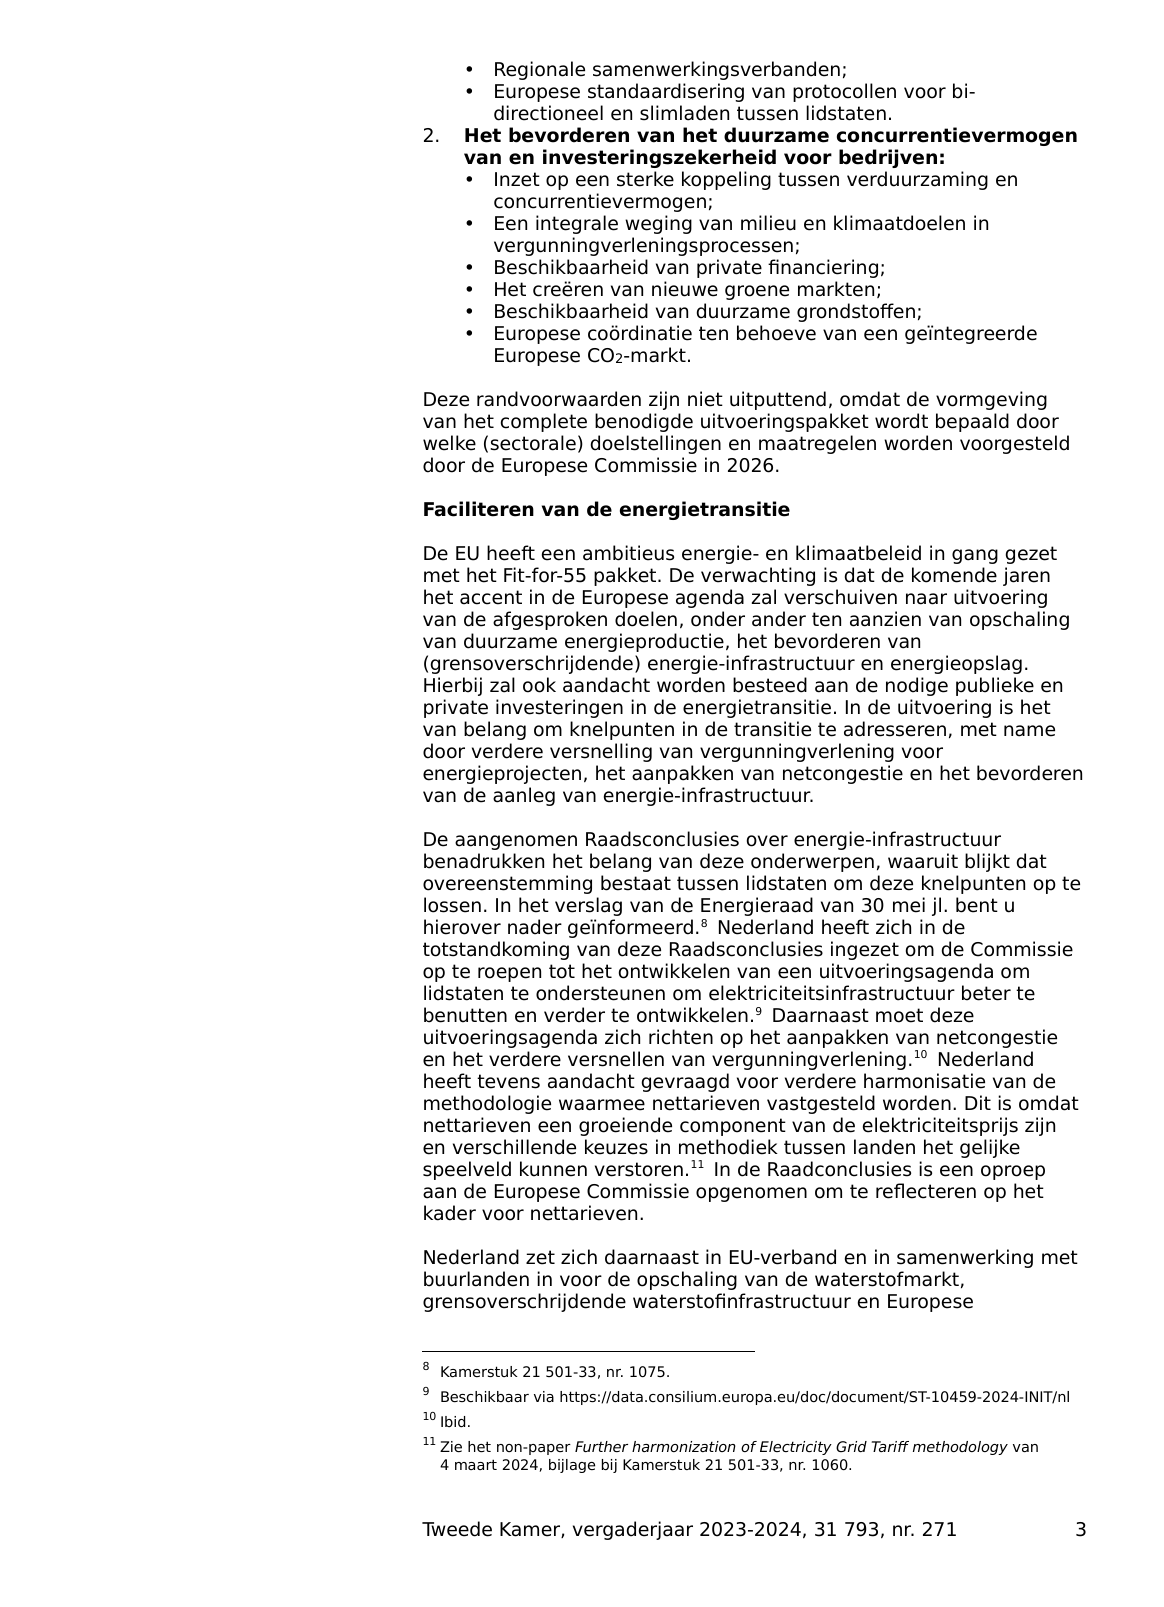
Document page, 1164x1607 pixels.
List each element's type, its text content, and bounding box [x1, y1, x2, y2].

text • Het creëren van nieuwe groene markten; [464, 279, 1087, 301]
text • Regionale samenwerkingsverbanden; [464, 59, 1087, 81]
text • Een integrale weging van milieu en klimaatdoelen in vergunningverleningsprocessen; [464, 213, 1087, 257]
text • Europese coördinatie ten behoeve van een geïntegreerde Europese CO2-markt. [464, 323, 1087, 367]
text • Inzet op een sterke koppeling tussen verduurzaming en concurrentievermogen; [464, 169, 1087, 213]
text Kamerstuk 21 501-33, nr. 1075. [422, 1360, 1087, 1382]
text • Europese standaardisering van protocollen voor bi-directioneel en slimladen tussen lidstaten. [464, 81, 1087, 125]
text De aangenomen Raadsconclusies over energie-infrastructuur benadrukken het belang van deze onderwerpen, waaruit blijkt dat overeenstemming bestaat tussen lidstaten om deze knelpunten op te lossen. In het verslag van de Energieraad van 30 mei jl. bent u hierover nader geïnformeerd. Nederland heeft zich in de totstandkoming van deze Raadsconclusies ingezet om de Commissie op te roepen tot het ontwikkelen van een uitvoeringsagenda om lidstaten te ondersteunen om elektriciteitsinfrastructuur beter te benutten en verder te ontwikkelen. Daarnaast moet deze uitvoeringsagenda zich richten op het aanpakken van netcongestie en het verdere versnellen van vergunningverlening. Nederland heeft tevens aandacht gevraagd voor verdere harmonisatie van de methodologie waarmee nettarieven vastgesteld worden. Dit is omdat nettarieven een groeiende component van de elektriciteitsprijs zijn en verschillende keuzes in methodiek tussen landen het gelijke speelveld kunnen verstoren. In de Raadconclusies is een oproep aan de Europese Commissie opgenomen om te reflecteren op het kader voor nettarieven. [422, 829, 1087, 1225]
text Nederland zet zich daarnaast in EU-verband en in samenwerking met buurlanden in voor de opschaling van de waterstofmarkt, grensoverschrijdende waterstofinfrastructuur en Europese [422, 1247, 1087, 1313]
text Ibid. [422, 1410, 1087, 1432]
text • Beschikbaarheid van private financiering; [464, 257, 1087, 279]
text Zie het non-paper Further harmonization of Electricity Grid Tariff methodology van 4 maart 2024, bijlage bij Kamerstuk 21 501-33, nr. 1060. [422, 1435, 1087, 1474]
text 2. Het bevorderen van het duurzame concurrentievermogen van en investeringszekerheid voor bedrijven: [422, 125, 1087, 169]
text Deze randvoorwaarden zijn niet uitputtend, omdat de vormgeving van het complete benodigde uitvoeringspakket wordt bepaald door welke (sectorale) doelstellingen en maatregelen worden voorgesteld door de Europese Commissie in 2026. [422, 389, 1087, 477]
subtitle Faciliteren van de energietransitie [422, 499, 1087, 521]
text Beschikbaar via https://data.consilium.europa.eu/doc/document/ST-10459-2024-INIT/nl [422, 1385, 1087, 1407]
text De EU heeft een ambitieus energie- en klimaatbeleid in gang gezet met het Fit-for-55 pakket. De verwachting is dat de komende jaren het accent in de Europese agenda zal verschuiven naar uitvoering van de afgesproken doelen, onder ander ten aanzien van opschaling van duurzame energieproductie, het bevorderen van (grensoverschrijdende) energie-infrastructuur en energieopslag. Hierbij zal ook aandacht worden besteed aan de nodige publieke en private investeringen in de energietransitie. In de uitvoering is het van belang om knelpunten in de transitie te adresseren, met name door verdere versnelling van vergunningverlening voor energieprojecten, het aanpakken van netcongestie en het bevorderen van de aanleg van energie-infrastructuur. [422, 543, 1087, 807]
text • Beschikbaarheid van duurzame grondstoffen; [464, 301, 1087, 323]
